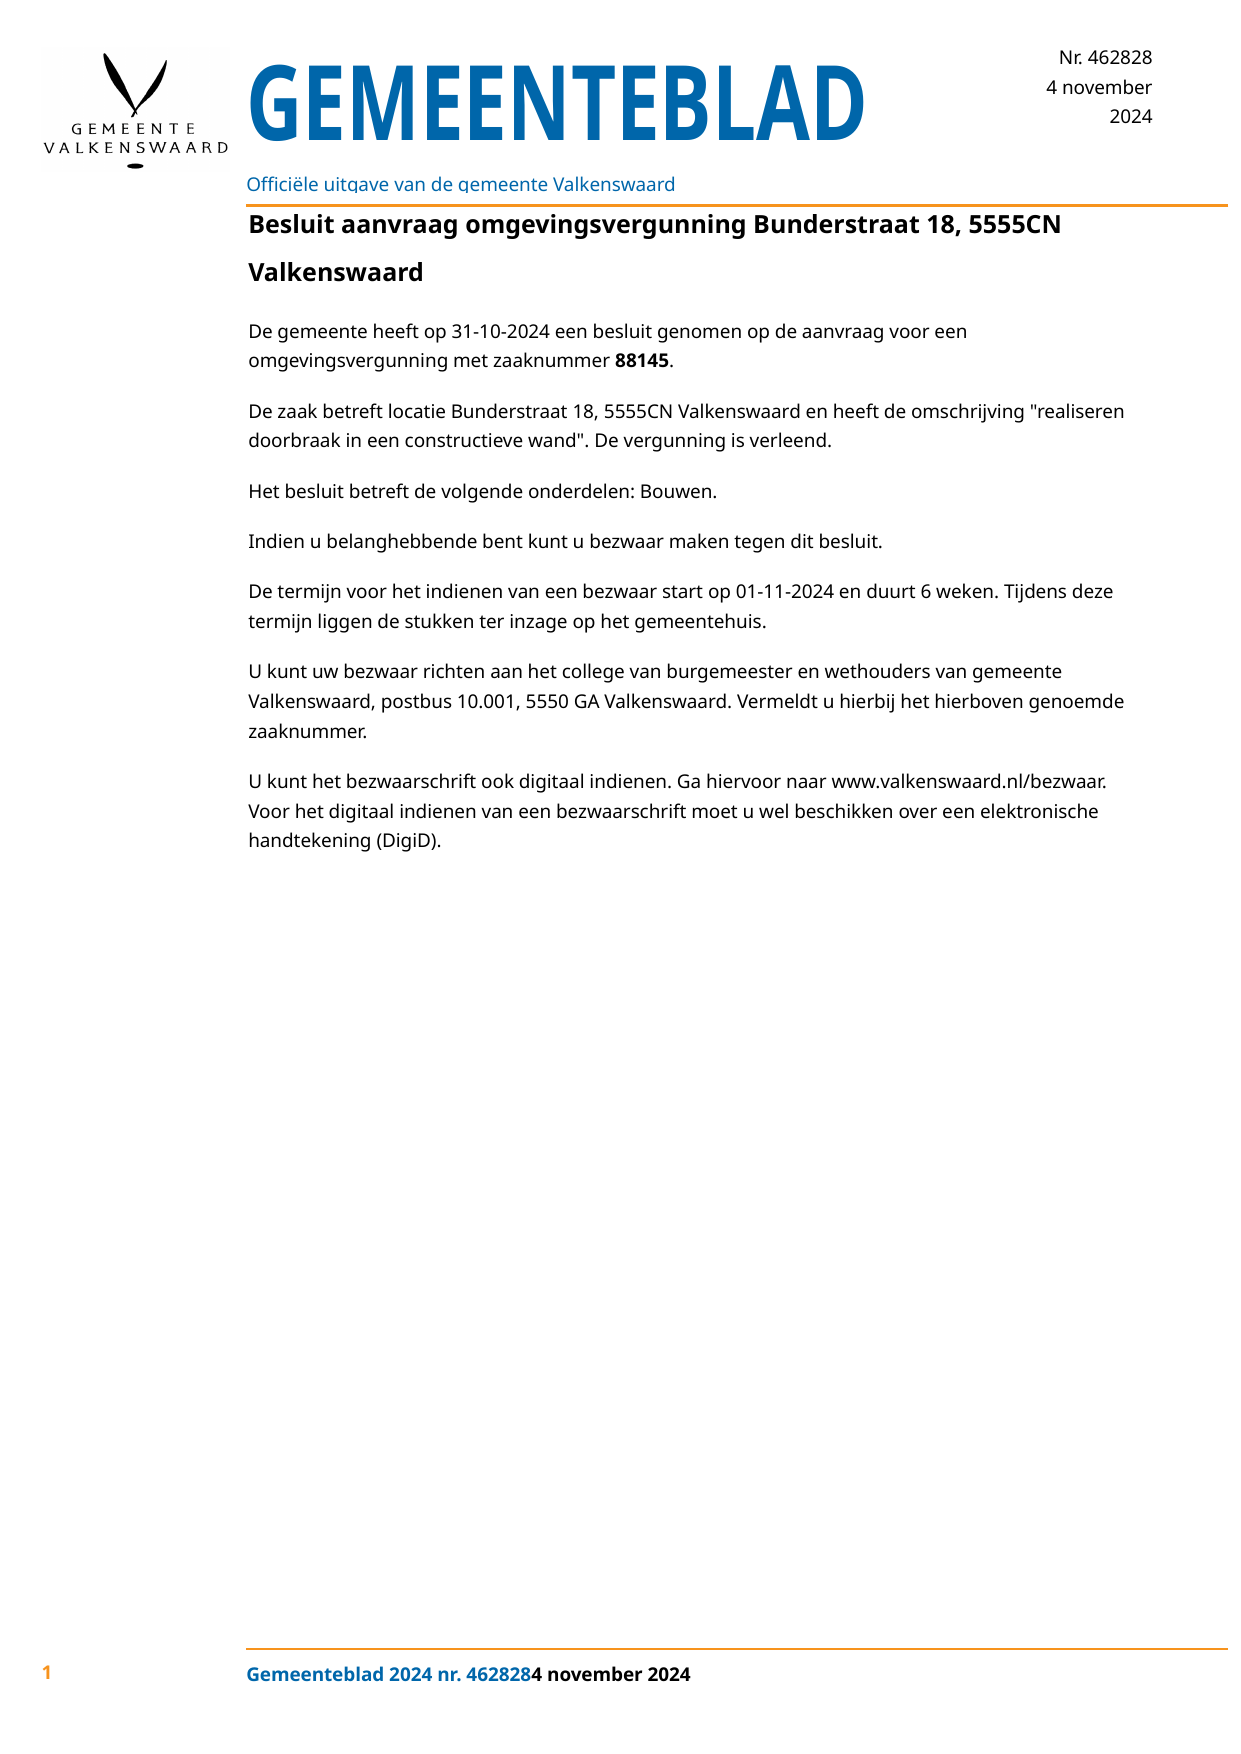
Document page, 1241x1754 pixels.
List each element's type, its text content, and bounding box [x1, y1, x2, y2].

text De gemeente heeft op 31-10-2024 een besluit genomen op de aanvraag voor een omgevingsvergunning met zaaknummer 88145. [248, 318, 1152, 373]
text De termijn voor het indienen van een bezwaar start op 01-11-2024 en duurt 6 weken. Tijdens deze termijn liggen de stukken ter inzage op het gemeentehuis. [248, 579, 1152, 634]
picture [41, 47, 231, 172]
text U kunt uw bezwaar richten aan het college van burgemeester en wethouders van gemeente Valkenswaard, postbus 10.001, 5550 GA Valkenswaard. Vermeldt u hierbij het hierboven genoemde zaaknummer. [248, 659, 1152, 744]
text De zaak betreft locatie Bunderstraat 18, 5555CN Valkenswaard en heeft de omschrijving "realiseren doorbraak in een constructieve wand". De vergunning is verleend. [248, 398, 1152, 453]
text Het besluit betreft de volgende onderdelen: Bouwen. [248, 478, 1152, 504]
text U kunt het bezwaarschrift ook digitaal indienen. Ga hiervoor naar www.valkenswaard.nl/bezwaar. Voor het digitaal indienen van een bezwaarschrift moet u wel beschikken over een elektronische handtekening (DigiD). [248, 768, 1152, 853]
text Besluit aanvraag omgevingsvergunning Bunderstraat 18, 5555CN Valkenswaard [248, 207, 1152, 288]
text Indien u belanghebbende bent kunt u bezwaar maken tegen dit besluit. [248, 528, 1152, 554]
